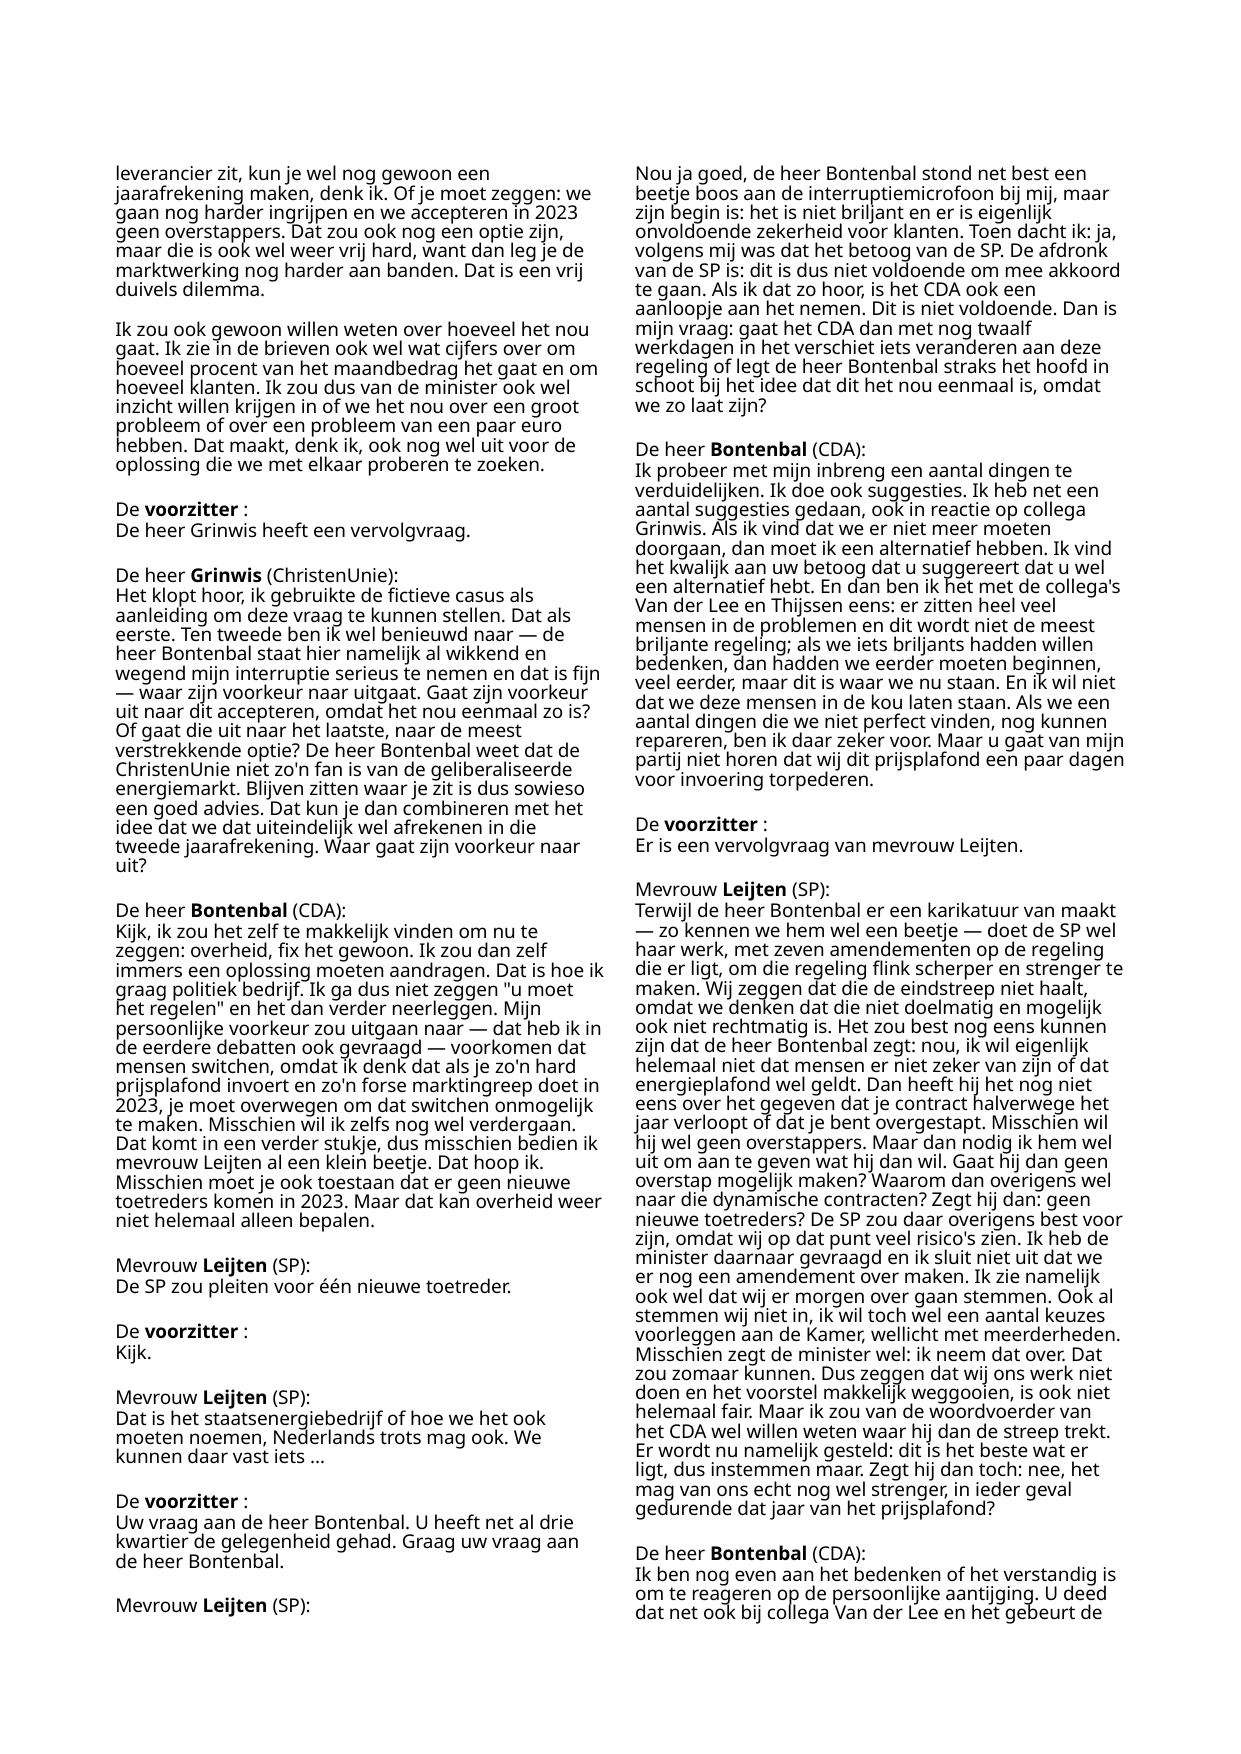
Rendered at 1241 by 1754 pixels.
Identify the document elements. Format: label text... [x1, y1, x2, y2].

text Ik zou ook gewoon willen weten over hoeveel het nou gaat. Ik zie in de brieven ook wel wat cijfers over om hoeveel procent van het maandbedrag het gaat en om hoeveel klanten. Ik zou dus van de minister ook wel inzicht willen krijgen in of we het nou over een groot probleem of over een probleem van een paar euro hebben. Dat maakt, denk ik, ook nog wel uit voor de oplossing die we met elkaar proberen te zoeken. [115, 321, 605, 475]
text leverancier zit, kun je wel nog gewoon een jaarafrekening maken, denk ik. Of je moet zeggen: we gaan nog harder ingrijpen en we accepteren in 2023 geen overstappers. Dat zou ook nog een optie zijn, maar die is ook wel weer vrij hard, want dan leg je de marktwerking nog harder aan banden. Dat is een vrij duivels dilemma. [115, 165, 605, 300]
text De voorzitter : [115, 1318, 605, 1344]
text Er is een vervolgvraag van mevrouw Leijten. [635, 837, 1125, 856]
text De heer Grinwis heeft een vervolgvraag. [115, 522, 605, 541]
text Het klopt hoor, ik gebruikte de fictieve casus als aanleiding om deze vraag te kunnen stellen. Dat als eerste. Ten tweede ben ik wel benieuwd naar — de heer Bontenbal staat hier namelijk al wikkend en wegend mijn interruptie serieus te nemen en dat is fijn — waar zijn voorkeur naar uitgaat. Gaat zijn voorkeur uit naar dit accepteren, omdat het nou eenmaal zo is? Of gaat die uit naar het laatste, naar de meest verstrekkende optie? De heer Bontenbal weet dat de ChristenUnie niet zo'n fan is van de geliberaliseerde energiemarkt. Blijven zitten waar je zit is dus sowieso een goed advies. Dat kun je dan combineren met het idee dat we dat uiteindelijk wel afrekenen in die tweede jaarafrekening. Waar gaat zijn voorkeur naar uit? [115, 587, 605, 877]
text De heer Bontenbal (CDA): [115, 897, 605, 923]
text Mevrouw Leijten (SP): [115, 1593, 605, 1618]
text Mevrouw Leijten (SP): [115, 1252, 605, 1278]
text Mevrouw Leijten (SP): [115, 1384, 605, 1410]
text De SP zou pleiten voor één nieuwe toetreder. [115, 1278, 605, 1297]
text Kijk. [115, 1344, 605, 1363]
text Ik probeer met mijn inbreng een aantal dingen te verduidelijken. Ik doe ook suggesties. Ik heb net een aantal suggesties gedaan, ook in reactie op collega Grinwis. Als ik vind dat we er niet meer moeten doorgaan, dan moet ik een alternatief hebben. Ik vind het kwalijk aan uw betoog dat u suggereert dat u wel een alternatief hebt. En dan ben ik het met de collega's Van der Lee en Thijssen eens: er zitten heel veel mensen in de problemen en dit wordt niet de meest briljante regeling; als we iets briljants hadden willen bedenken, dan hadden we eerder moeten beginnen, veel eerder, maar dit is waar we nu staan. En ik wil niet dat we deze mensen in de kou laten staan. Als we een aantal dingen die we niet perfect vinden, nog kunnen repareren, ben ik daar zeker voor. Maar u gaat van mijn partij niet horen dat wij dit prijsplafond een paar dagen voor invoering torpederen. [635, 462, 1125, 790]
text De heer Grinwis (ChristenUnie): [115, 562, 605, 587]
text Ik ben nog even aan het bedenken of het verstandig is om te reageren op de persoonlijke aantijging. U deed dat net ook bij collega Van der Lee en het gebeurt de [635, 1566, 1125, 1623]
text Dat is het staatsenergiebedrijf of hoe we het ook moeten noemen, Nederlands trots mag ook. We kunnen daar vast iets … [115, 1410, 605, 1467]
text Kijk, ik zou het zelf te makkelijk vinden om nu te zeggen: overheid, fix het gewoon. Ik zou dan zelf immers een oplossing moeten aandragen. Dat is hoe ik graag politiek bedrijf. Ik ga dus niet zeggen "u moet het regelen" en het dan verder neerleggen. Mijn persoonlijke voorkeur zou uitgaan naar — dat heb ik in de eerdere debatten ook gevraagd — voorkomen dat mensen switchen, omdat ik denk dat als je zo'n hard prijsplafond invoert en zo'n forse marktingreep doet in 2023, je moet overwegen om dat switchen onmogelijk te maken. Misschien wil ik zelfs nog wel verdergaan. Dat komt in een verder stukje, dus misschien bedien ik mevrouw Leijten al een klein beetje. Dat hoop ik. Misschien moet je ook toestaan dat er geen nieuwe toetreders komen in 2023. Maar dat kan overheid weer niet helemaal alleen bepalen. [115, 923, 605, 1231]
text Terwijl de heer Bontenbal er een karikatuur van maakt — zo kennen we hem wel een beetje — doet de SP wel haar werk, met zeven amendementen op de regeling die er ligt, om die regeling flink scherper en strenger te maken. Wij zeggen dat die de eindstreep niet haalt, omdat we denken dat die niet doelmatig en mogelijk ook niet rechtmatig is. Het zou best nog eens kunnen zijn dat de heer Bontenbal zegt: nou, ik wil eigenlijk helemaal niet dat mensen er niet zeker van zijn of dat energieplafond wel geldt. Dan heeft hij het nog niet eens over het gegeven dat je contract halverwege het jaar verloopt of dat je bent overgestapt. Misschien wil hij wel geen overstappers. Maar dan nodig ik hem wel uit om aan te geven wat hij dan wil. Gaat hij dan geen overstap mogelijk maken? Waarom dan overigens wel naar die dynamische contracten? Zegt hij dan: geen nieuwe toetreders? De SP zou daar overigens best voor zijn, omdat wij op dat punt veel risico's zien. Ik heb de minister daarnaar gevraagd en ik sluit niet uit dat we er nog een amendement over maken. Ik zie namelijk ook wel dat wij er morgen over gaan stemmen. Ook al stemmen wij niet in, ik wil toch wel een aantal keuzes voorleggen aan de Kamer, wellicht met meerderheden. Misschien zegt de minister wel: ik neem dat over. Dat zou zomaar kunnen. Dus zeggen dat wij ons werk niet doen en het voorstel makkelijk weggooien, is ook niet helemaal fair. Maar ik zou van de woordvoerder van het CDA wel willen weten waar hij dan de streep trekt. Er wordt nu namelijk gesteld: dit is het beste wat er ligt, dus instemmen maar. Zegt hij dan toch: nee, het mag van ons echt nog wel strenger, in ieder geval gedurende dat jaar van het prijsplafond? [635, 902, 1125, 1519]
text De heer Bontenbal (CDA): [635, 437, 1125, 462]
text Uw vraag aan de heer Bontenbal. U heeft net al drie kwartier de gelegenheid gehad. Graag uw vraag aan de heer Bontenbal. [115, 1514, 605, 1572]
text De heer Bontenbal (CDA): [635, 1540, 1125, 1566]
text Mevrouw Leijten (SP): [635, 877, 1125, 902]
text De voorzitter : [115, 496, 605, 522]
text Nou ja goed, de heer Bontenbal stond net best een beetje boos aan de interruptiemicrofoon bij mij, maar zijn begin is: het is niet briljant en er is eigenlijk onvoldoende zekerheid voor klanten. Toen dacht ik: ja, volgens mij was dat het betoog van de SP. De afdronk van de SP is: dit is dus niet voldoende om mee akkoord te gaan. Als ik dat zo hoor, is het CDA ook een aanloopje aan het nemen. Dit is niet voldoende. Dan is mijn vraag: gaat het CDA dan met nog twaalf werkdagen in het verschiet iets veranderen aan deze regeling of legt de heer Bontenbal straks het hoofd in schoot bij het idee dat dit het nou eenmaal is, omdat we zo laat zijn? [635, 165, 1125, 416]
text De voorzitter : [115, 1488, 605, 1514]
text De voorzitter : [635, 811, 1125, 837]
